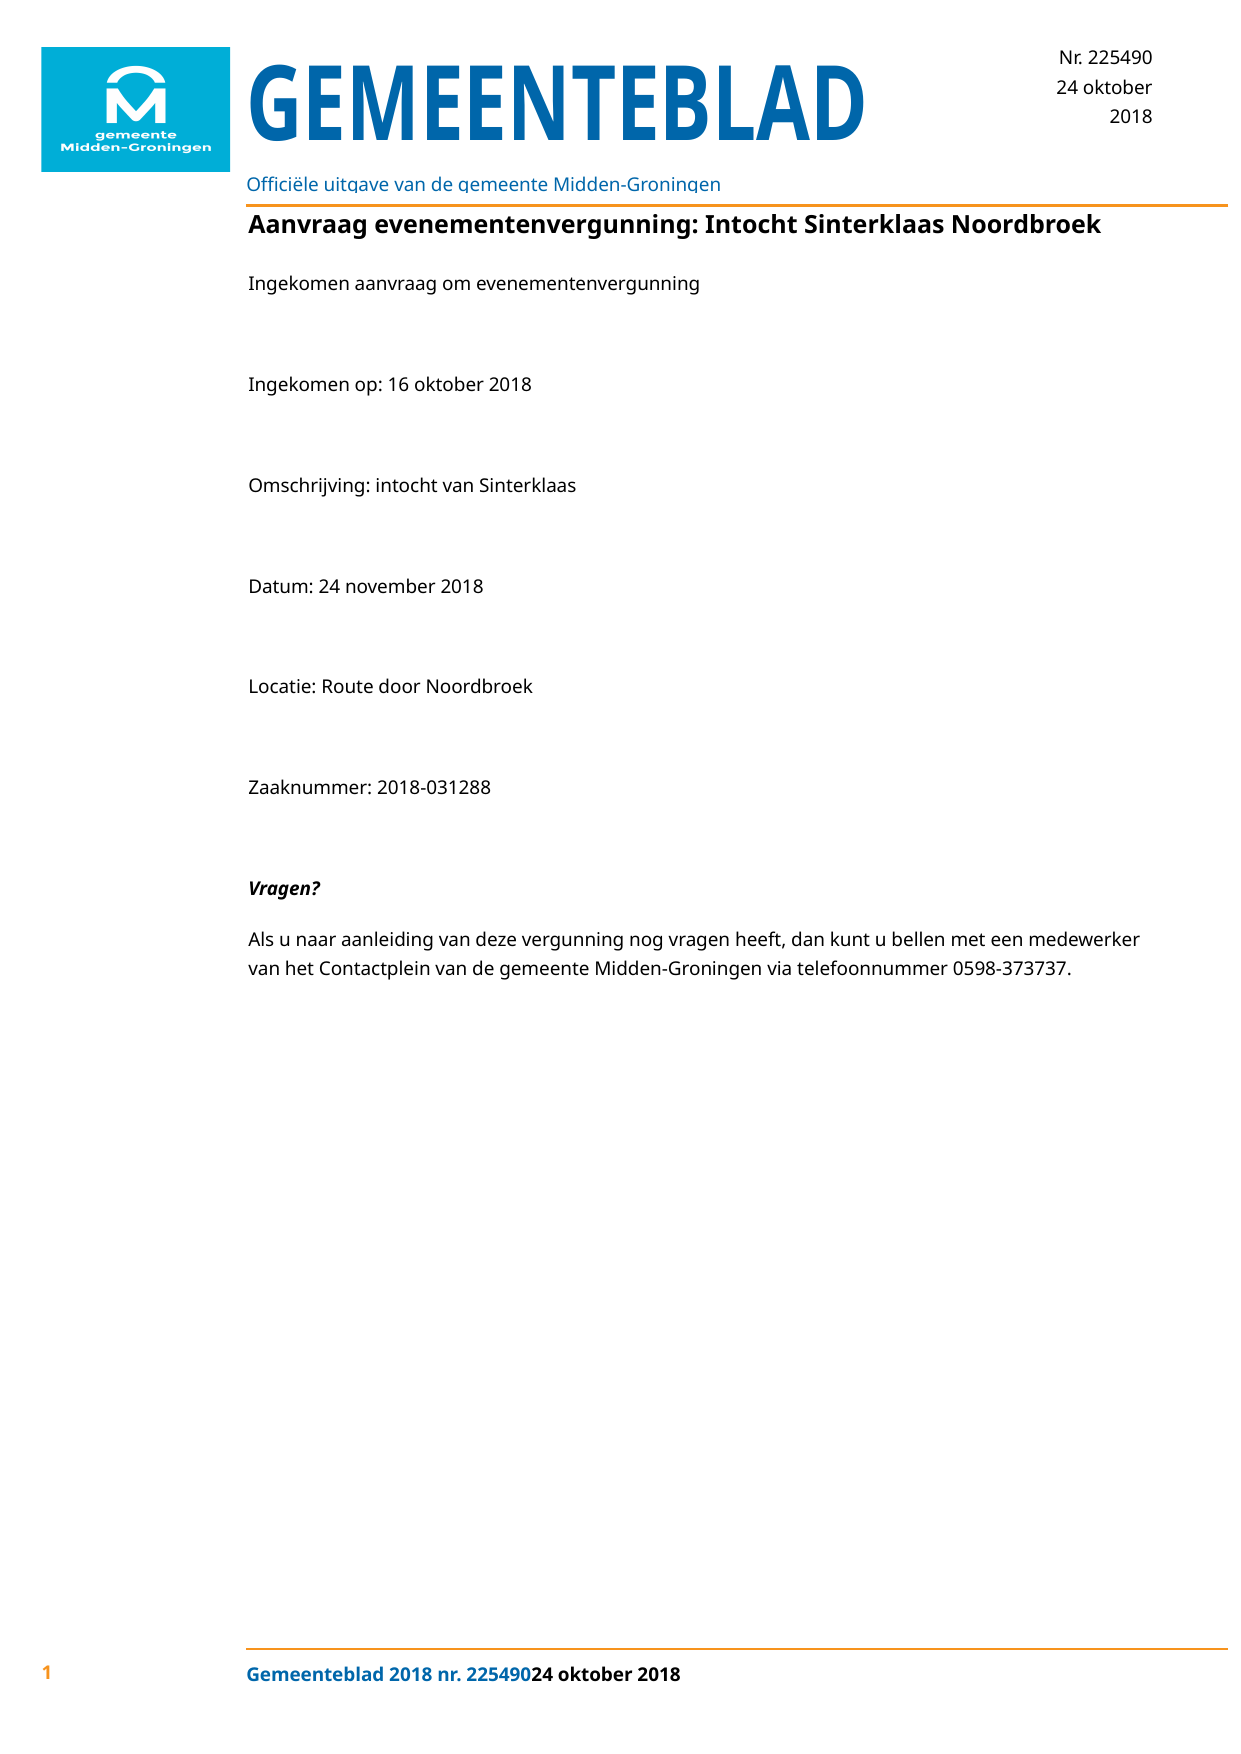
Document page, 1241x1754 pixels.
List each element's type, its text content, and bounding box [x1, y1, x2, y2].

text Ingekomen op: 16 oktober 2018 [248, 371, 1152, 397]
picture [107, 89, 165, 122]
text Vragen? [248, 875, 1152, 901]
text Als u naar aanleiding van deze vergunning nog vragen heeft, dan kunt u bellen met een medewerker van het Contactplein van de gemeente Midden-Groningen via telefoonnummer 0598-373737. [248, 926, 1152, 981]
text Locatie: Route door Noordbroek [248, 674, 1152, 699]
picture [108, 66, 164, 82]
text Zaaknummer: 2018-031288 [248, 774, 1152, 800]
text Aanvraag evenementenvergunning: Intocht Sinterklaas Noordbroek [248, 207, 1152, 241]
text Datum: 24 november 2018 [248, 573, 1152, 598]
picture [184, 146, 190, 153]
text Omschrijving: intocht van Sinterklaas [248, 472, 1152, 498]
text Ingekomen aanvraag om evenementenvergunning [248, 270, 1152, 296]
